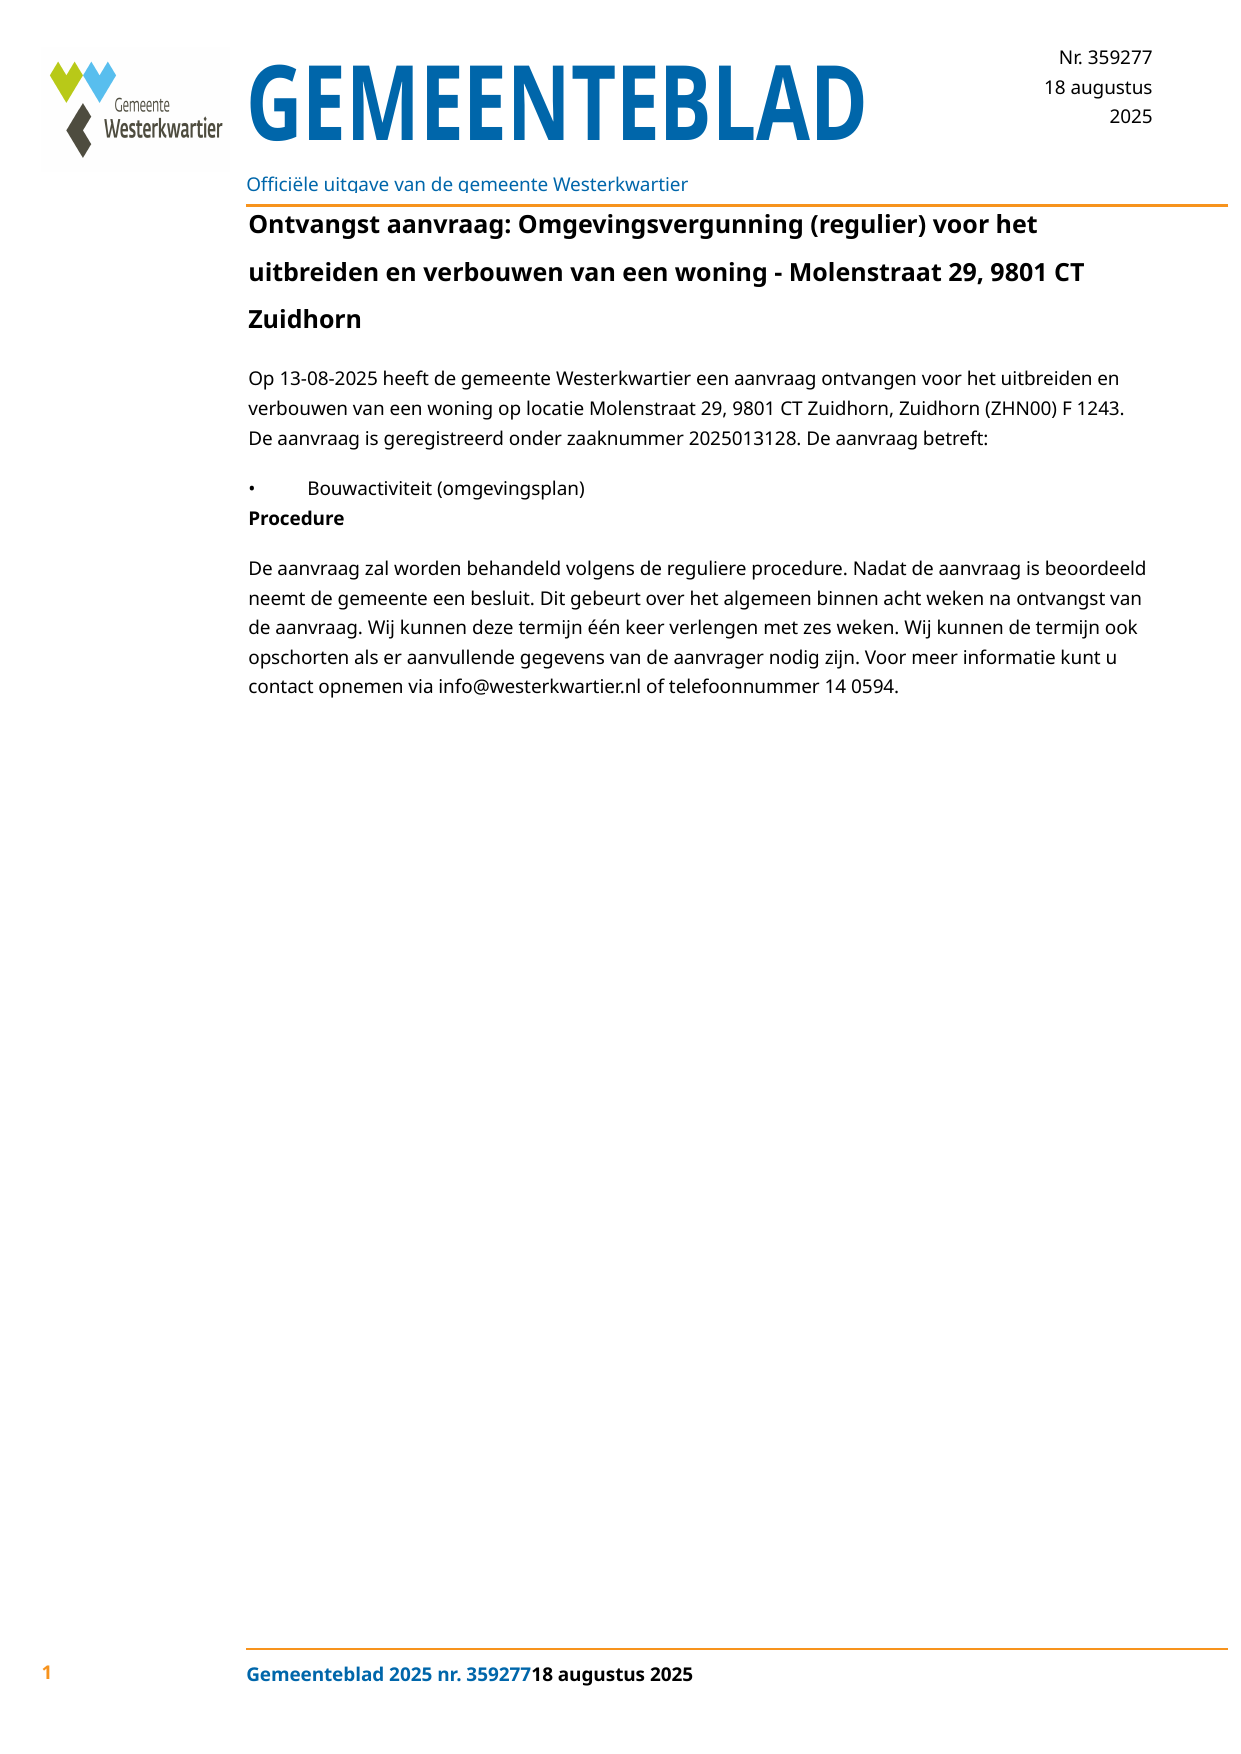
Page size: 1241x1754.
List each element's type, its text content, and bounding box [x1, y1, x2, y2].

text Procedure [248, 505, 1152, 530]
text De aanvraag zal worden behandeld volgens de reguliere procedure. Nadat de aanvraag is beoordeeld neemt de gemeente een besluit. Dit gebeurt over het algemeen binnen acht weken na ontvangst van de aanvraag. Wij kunnen deze termijn één keer verlengen met zes weken. Wij kunnen de termijn ook opschorten als er aanvullende gegevens van de aanvrager nodig zijn. Voor meer informatie kunt u contact opnemen via info@westerkwartier.nl of telefoonnummer 14 0594. [248, 555, 1152, 699]
text Ontvangst aanvraag: Omgevingsvergunning (regulier) voor het uitbreiden en verbouwen van een woning - Molenstraat 29, 9801 CT Zuidhorn [248, 207, 1152, 336]
list Bouwactiviteit (omgevingsplan) [248, 475, 1152, 501]
text Op 13-08-2025 heeft de gemeente Westerkwartier een aanvraag ontvangen voor het uitbreiden en verbouwen van een woning op locatie Molenstraat 29, 9801 CT Zuidhorn, Zuidhorn (ZHN00) F 1243. De aanvraag is geregistreerd onder zaaknummer 2025013128. De aanvraag betreft: [248, 366, 1152, 450]
picture [41, 47, 231, 172]
